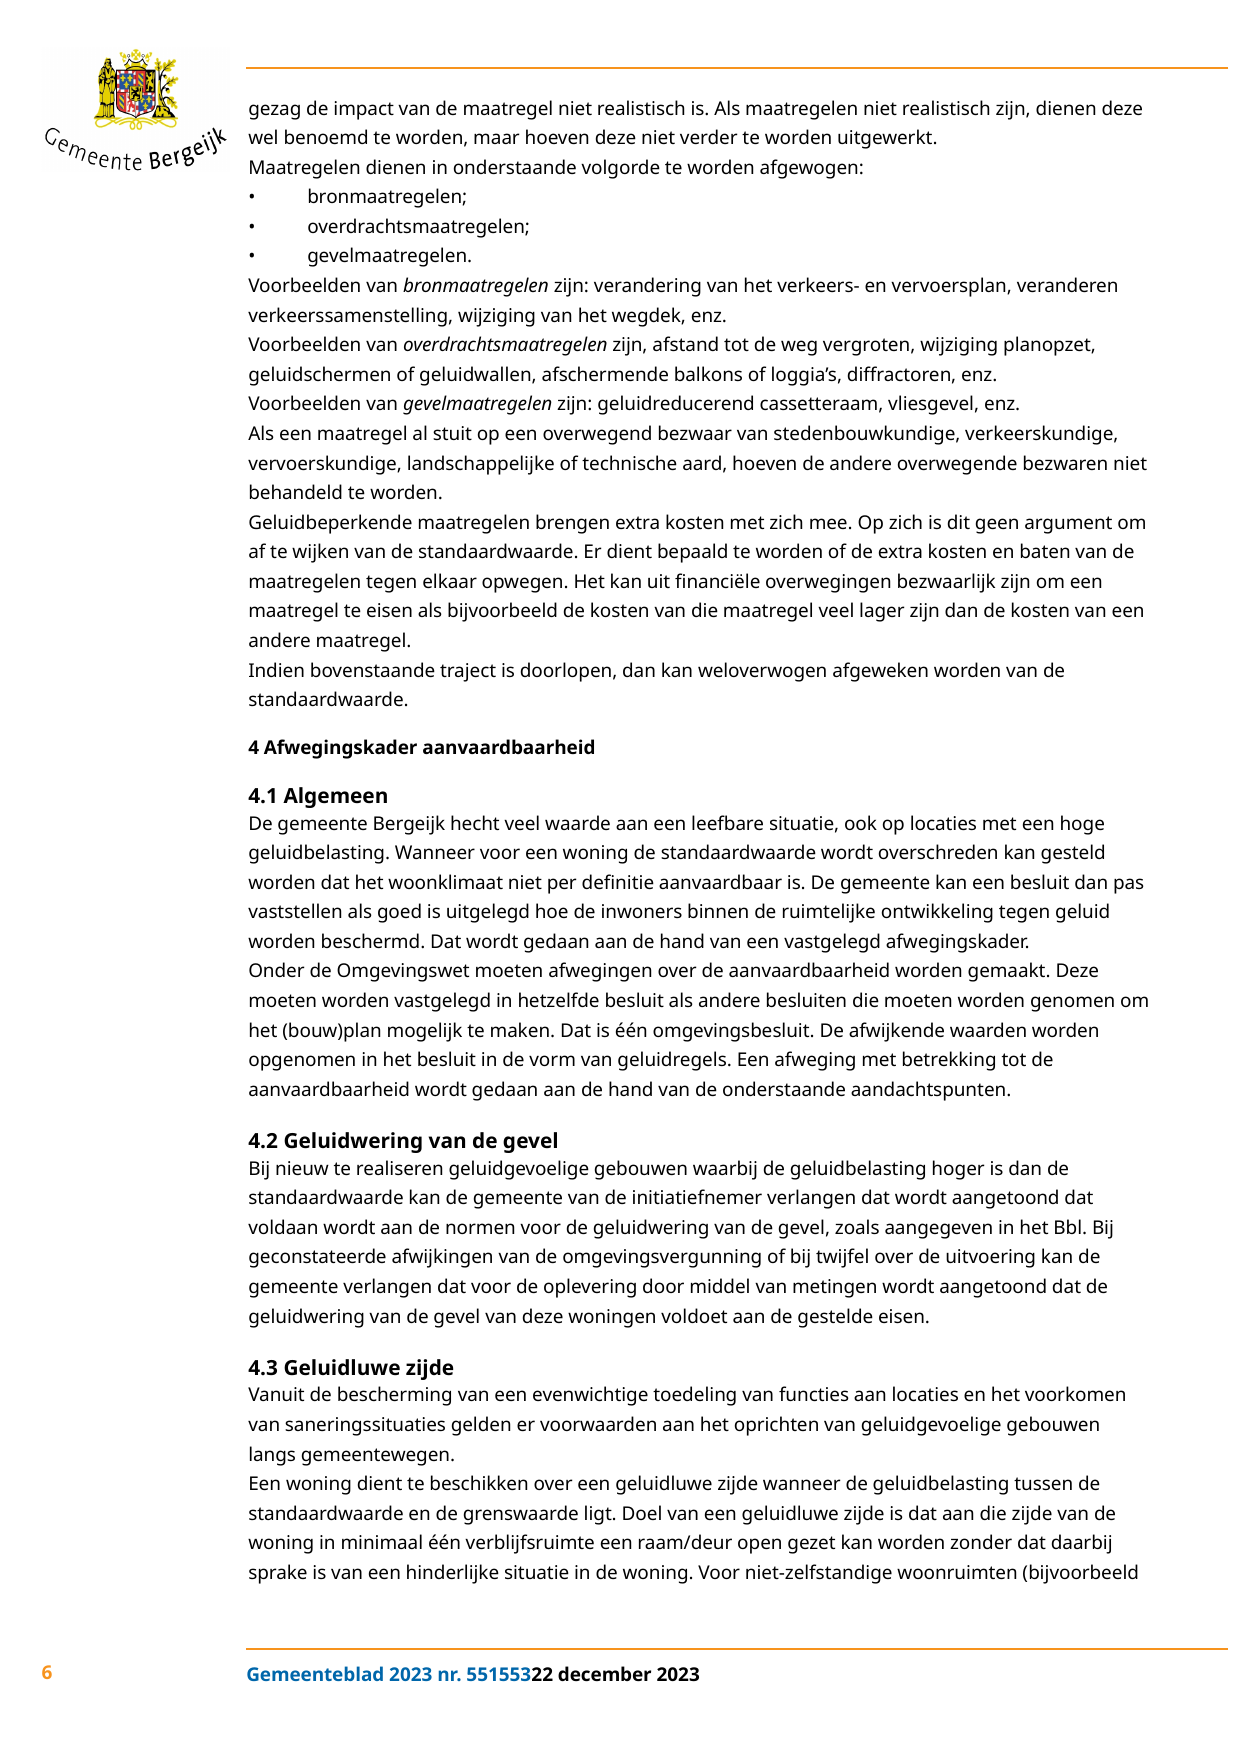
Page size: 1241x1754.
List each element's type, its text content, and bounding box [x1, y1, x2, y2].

picture [41, 47, 231, 172]
text Voorbeelden van gevelmaatregelen zijn: geluidreducerend cassetteraam, vliesgevel, enz. [248, 391, 1152, 416]
text Vanuit de bescherming van een evenwichtige toedeling van functies aan locaties en het voorkomen van saneringssituaties gelden er voorwaarden aan het oprichten van geluidgevoelige gebouwen langs gemeentewegen. [248, 1382, 1152, 1467]
list overdrachtsmaatregelen; [248, 213, 1152, 239]
text Maatregelen dienen in onderstaande volgorde te worden afgewogen: [248, 154, 1152, 180]
text Indien bovenstaande traject is doorlopen, dan kan weloverwogen afgeweken worden van de standaardwaarde. [248, 657, 1152, 712]
text Voorbeelden van bronmaatregelen zijn: verandering van het verkeers- en vervoersplan, veranderen verkeerssamenstelling, wijziging van het wegdek, enz. [248, 272, 1152, 328]
text De gemeente Bergeijk hecht veel waarde aan een leefbare situatie, ook op locaties met een hoge geluidbelasting. Wanneer voor een woning de standaardwaarde wordt overschreden kan gesteld worden dat het woonklimaat niet per definitie aanvaardbaar is. De gemeente kan een besluit dan pas vaststellen als goed is uitgelegd hoe de inwoners binnen de ruimtelijke ontwikkeling tegen geluid worden beschermd. Dat wordt gedaan aan de hand van een vastgelegd afwegingskader. [248, 810, 1152, 954]
text 4.1 Algemeen [248, 781, 1152, 810]
text Onder de Omgevingswet moeten afwegingen over de aanvaardbaarheid worden gemaakt. Deze moeten worden vastgelegd in hetzelfde besluit als andere besluiten die moeten worden genomen om het (bouw)plan mogelijk te maken. Dat is één omgevingsbesluit. De afwijkende waarden worden opgenomen in het besluit in de vorm van geluidregels. Een afweging met betrekking tot de aanvaardbaarheid wordt gedaan aan de hand van de onderstaande aandachtspunten. [248, 958, 1152, 1102]
text 4.2 Geluidwering van de gevel [248, 1126, 1152, 1155]
text 4.3 Geluidluwe zijde [248, 1353, 1152, 1382]
list gevelmaatregelen. [248, 243, 1152, 268]
text Voorbeelden van overdrachtsmaatregelen zijn, afstand tot de weg vergroten, wijziging planopzet, geluidschermen of geluidwallen, afschermende balkons of loggia’s, diffractoren, enz. [248, 331, 1152, 387]
text 4 Afwegingskader aanvaardbaarheid [248, 732, 1152, 761]
text gezag de impact van de maatregel niet realistisch is. Als maatregelen niet realistisch zijn, dienen deze wel benoemd te worden, maar hoeven deze niet verder te worden uitgewerkt. [248, 95, 1152, 150]
text Als een maatregel al stuit op een overwegend bezwaar van stedenbouwkundige, verkeerskundige, vervoerskundige, landschappelijke of technische aard, hoeven de andere overwegende bezwaren niet behandeld te worden. [248, 420, 1152, 505]
text Bij nieuw te realiseren geluidgevoelige gebouwen waarbij de geluidbelasting hoger is dan de standaardwaarde kan de gemeente van de initiatiefnemer verlangen dat wordt aangetoond dat voldaan wordt aan de normen voor de geluidwering van de gevel, zoals aangegeven in het Bbl. Bij geconstateerde afwijkingen van de omgevingsvergunning of bij twijfel over de uitvoering kan de gemeente verlangen dat voor de oplevering door middel van metingen wordt aangetoond dat de geluidwering van de gevel van deze woningen voldoet aan de gestelde eisen. [248, 1155, 1152, 1328]
list bronmaatregelen; [248, 183, 1152, 209]
text Geluidbeperkende maatregelen brengen extra kosten met zich mee. Op zich is dit geen argument om af te wijken van de standaardwaarde. Er dient bepaald te worden of de extra kosten en baten van de maatregelen tegen elkaar opwegen. Het kan uit financiële overwegingen bezwaarlijk zijn om een maatregel te eisen als bijvoorbeeld de kosten van die maatregel veel lager zijn dan de kosten van een andere maatregel. [248, 509, 1152, 653]
text Een woning dient te beschikken over een geluidluwe zijde wanneer de geluidbelasting tussen de standaardwaarde en de grenswaarde ligt. Doel van een geluidluwe zijde is dat aan die zijde van de woning in minimaal één verblijfsruimte een raam/deur open gezet kan worden zonder dat daarbij sprake is van een hinderlijke situatie in de woning. Voor niet-zelfstandige woonruimten (bijvoorbeeld [248, 1470, 1152, 1585]
